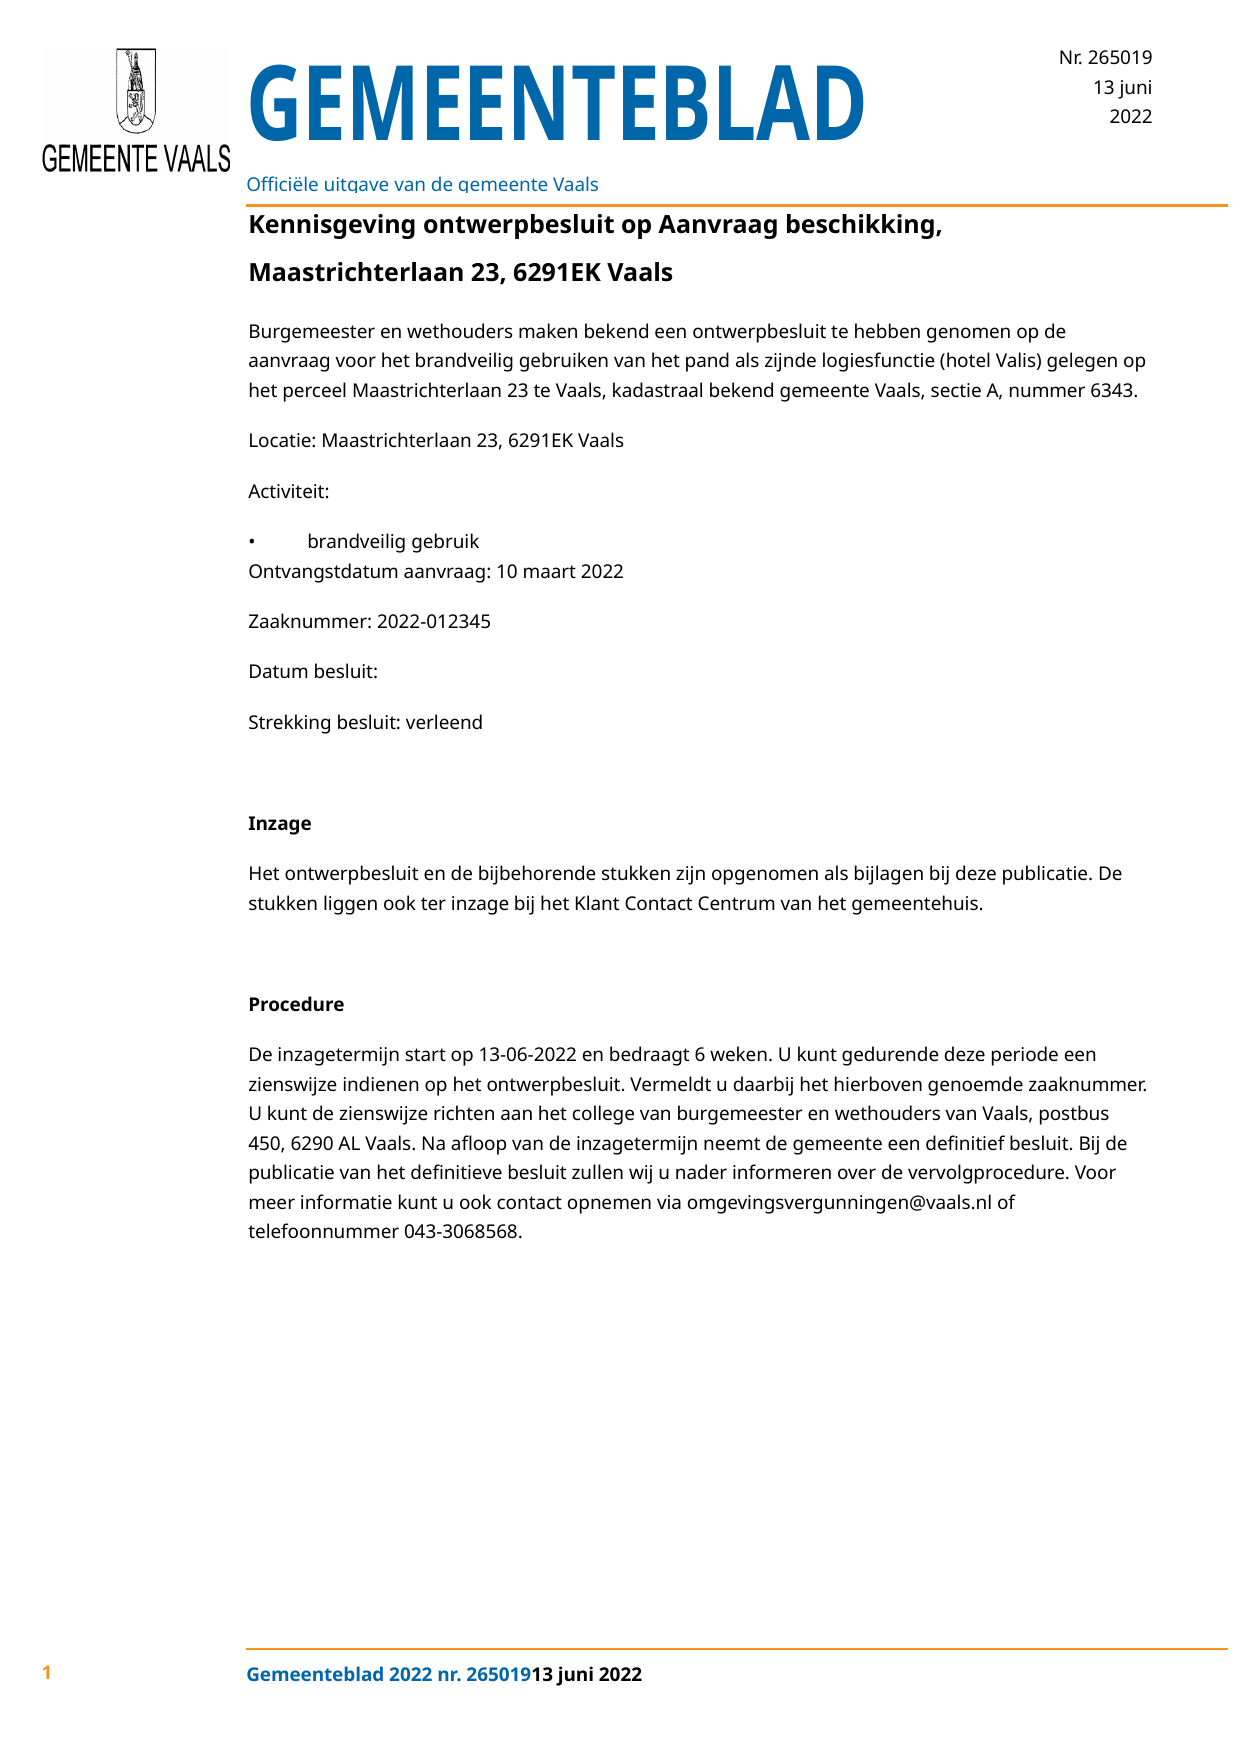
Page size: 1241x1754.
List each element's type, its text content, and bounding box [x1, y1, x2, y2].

text Locatie: Maastrichterlaan 23, 6291EK Vaals [248, 427, 1152, 453]
text Activiteit: [248, 478, 1152, 504]
list brandveilig gebruik [248, 528, 1152, 554]
text Zaaknummer: 2022-012345 [248, 608, 1152, 634]
text Ontvangstdatum aanvraag: 10 maart 2022 [248, 558, 1152, 584]
text De inzagetermijn start op 13-06-2022 en bedraagt 6 weken. U kunt gedurende deze periode een zienswijze indienen op het ontwerpbesluit. Vermeldt u daarbij het hierboven genoemde zaaknummer. U kunt de zienswijze richten aan het college van burgemeester en wethouders van Vaals, postbus 450, 6290 AL Vaals. Na afloop van de inzagetermijn neemt de gemeente een definitief besluit. Bij de publicatie van het definitieve besluit zullen wij u nader informeren over de vervolgprocedure. Voor meer informatie kunt u ook contact opnemen via omgevingsvergunningen@vaals.nl of telefoonnummer 043-3068568. [248, 1041, 1152, 1244]
text Strekking besluit: verleend [248, 709, 1152, 735]
text Datum besluit: [248, 659, 1152, 684]
picture [41, 47, 231, 172]
text Kennisgeving ontwerpbesluit op Aanvraag beschikking, Maastrichterlaan 23, 6291EK Vaals [248, 207, 1152, 288]
text Procedure [248, 991, 1152, 1017]
text Het ontwerpbesluit en de bijbehorende stukken zijn opgenomen als bijlagen bij deze publicatie. De stukken liggen ook ter inzage bij het Klant Contact Centrum van het gemeentehuis. [248, 860, 1152, 916]
text Burgemeester en wethouders maken bekend een ontwerpbesluit te hebben genomen op de aanvraag voor het brandveilig gebruiken van het pand als zijnde logiesfunctie (hotel Valis) gelegen op het perceel Maastrichterlaan 23 te Vaals, kadastraal bekend gemeente Vaals, sectie A, nummer 6343. [248, 318, 1152, 403]
text Inzage [248, 810, 1152, 836]
